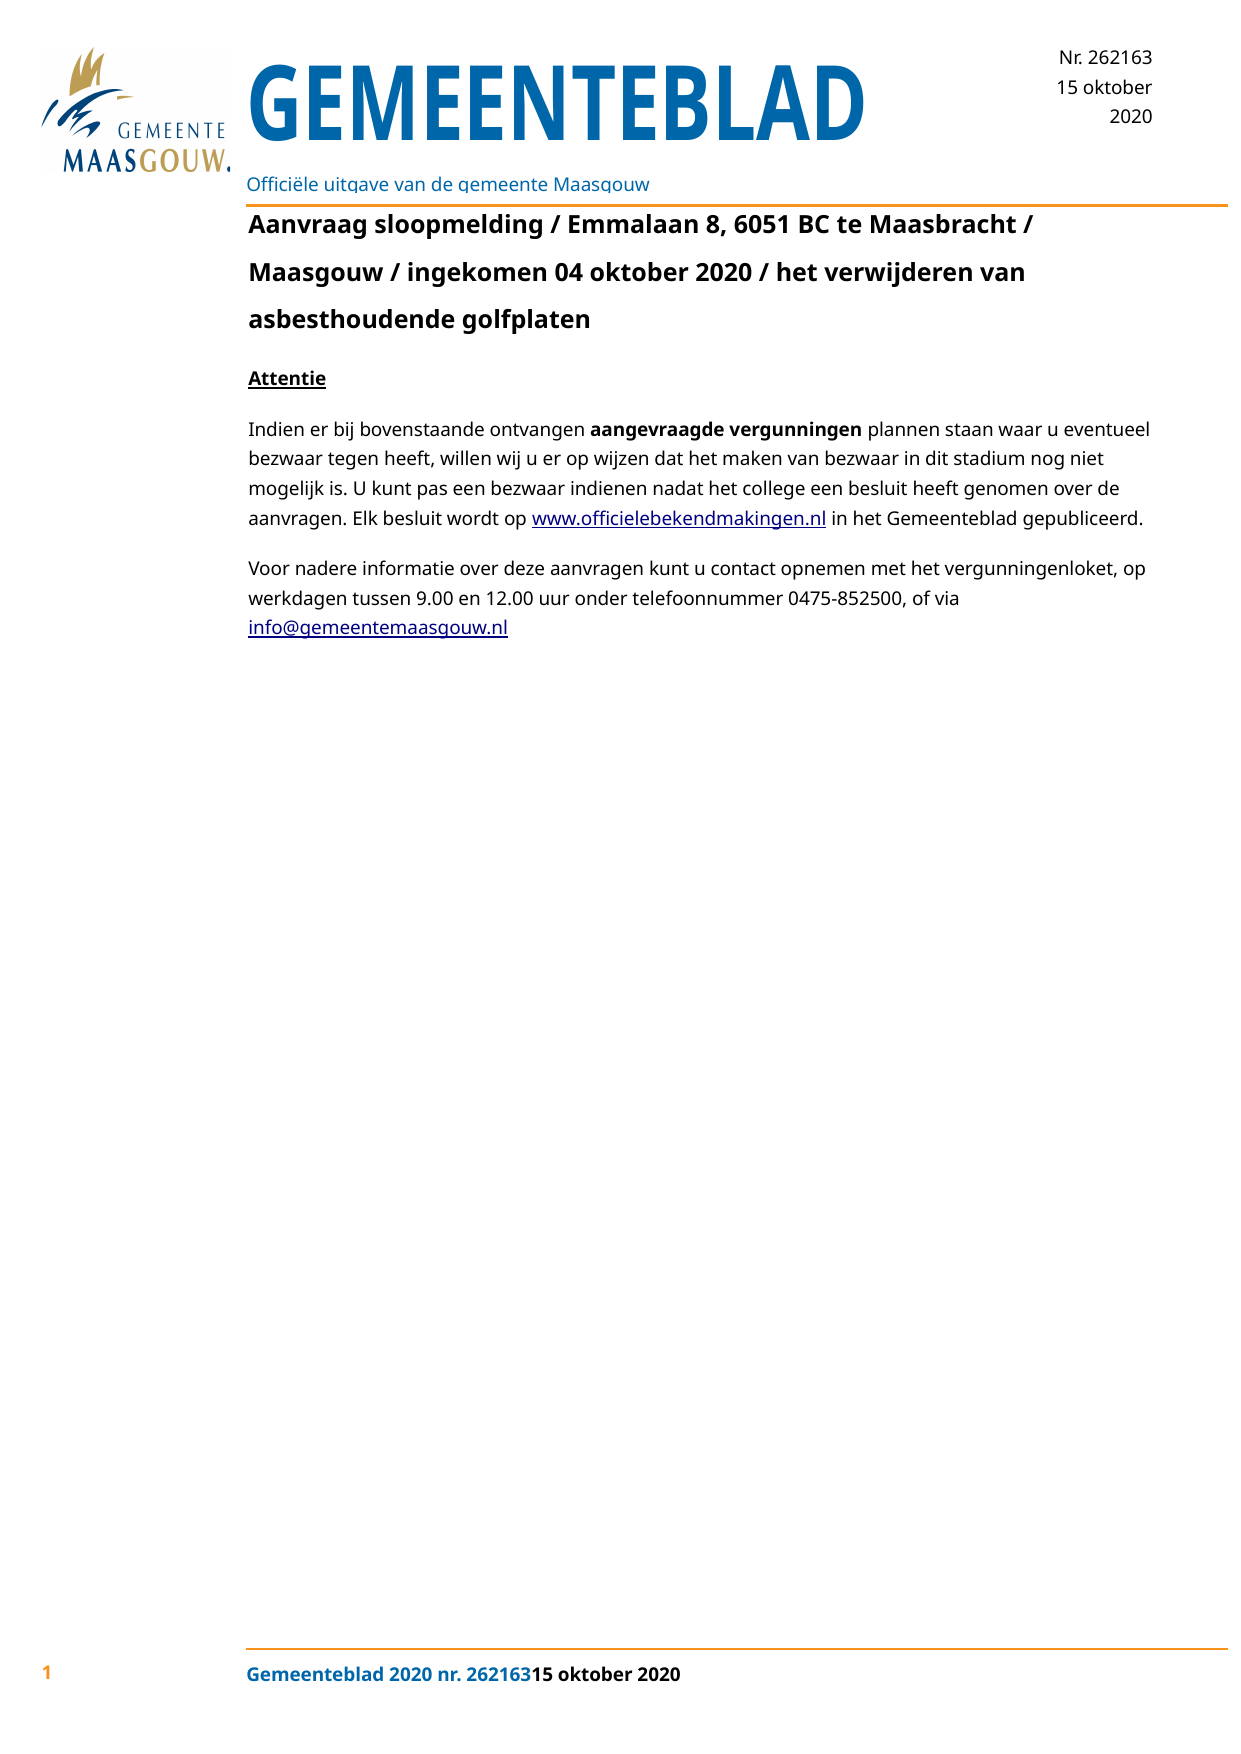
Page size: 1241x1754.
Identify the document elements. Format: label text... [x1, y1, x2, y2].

picture [41, 47, 231, 172]
text Attentie [248, 366, 1152, 391]
text Indien er bij bovenstaande ontvangen aangevraagde vergunningen plannen staan waar u eventueel bezwaar tegen heeft, willen wij u er op wijzen dat het maken van bezwaar in dit stadium nog niet mogelijk is. U kunt pas een bezwaar indienen nadat het college een besluit heeft genomen over de aanvragen. Elk besluit wordt op www.officielebekendmakingen.nl in het Gemeenteblad gepubliceerd. [248, 416, 1152, 530]
text Aanvraag sloopmelding / Emmalaan 8, 6051 BC te Maasbracht / Maasgouw / ingekomen 04 oktober 2020 / het verwijderen van asbesthoudende golfplaten [248, 207, 1152, 336]
text Voor nadere informatie over deze aanvragen kunt u contact opnemen met het vergunningenloket, op werkdagen tussen 9.00 en 12.00 uur onder telefoonnummer 0475-852500, of via info@gemeentemaasgouw.nl [248, 555, 1152, 640]
